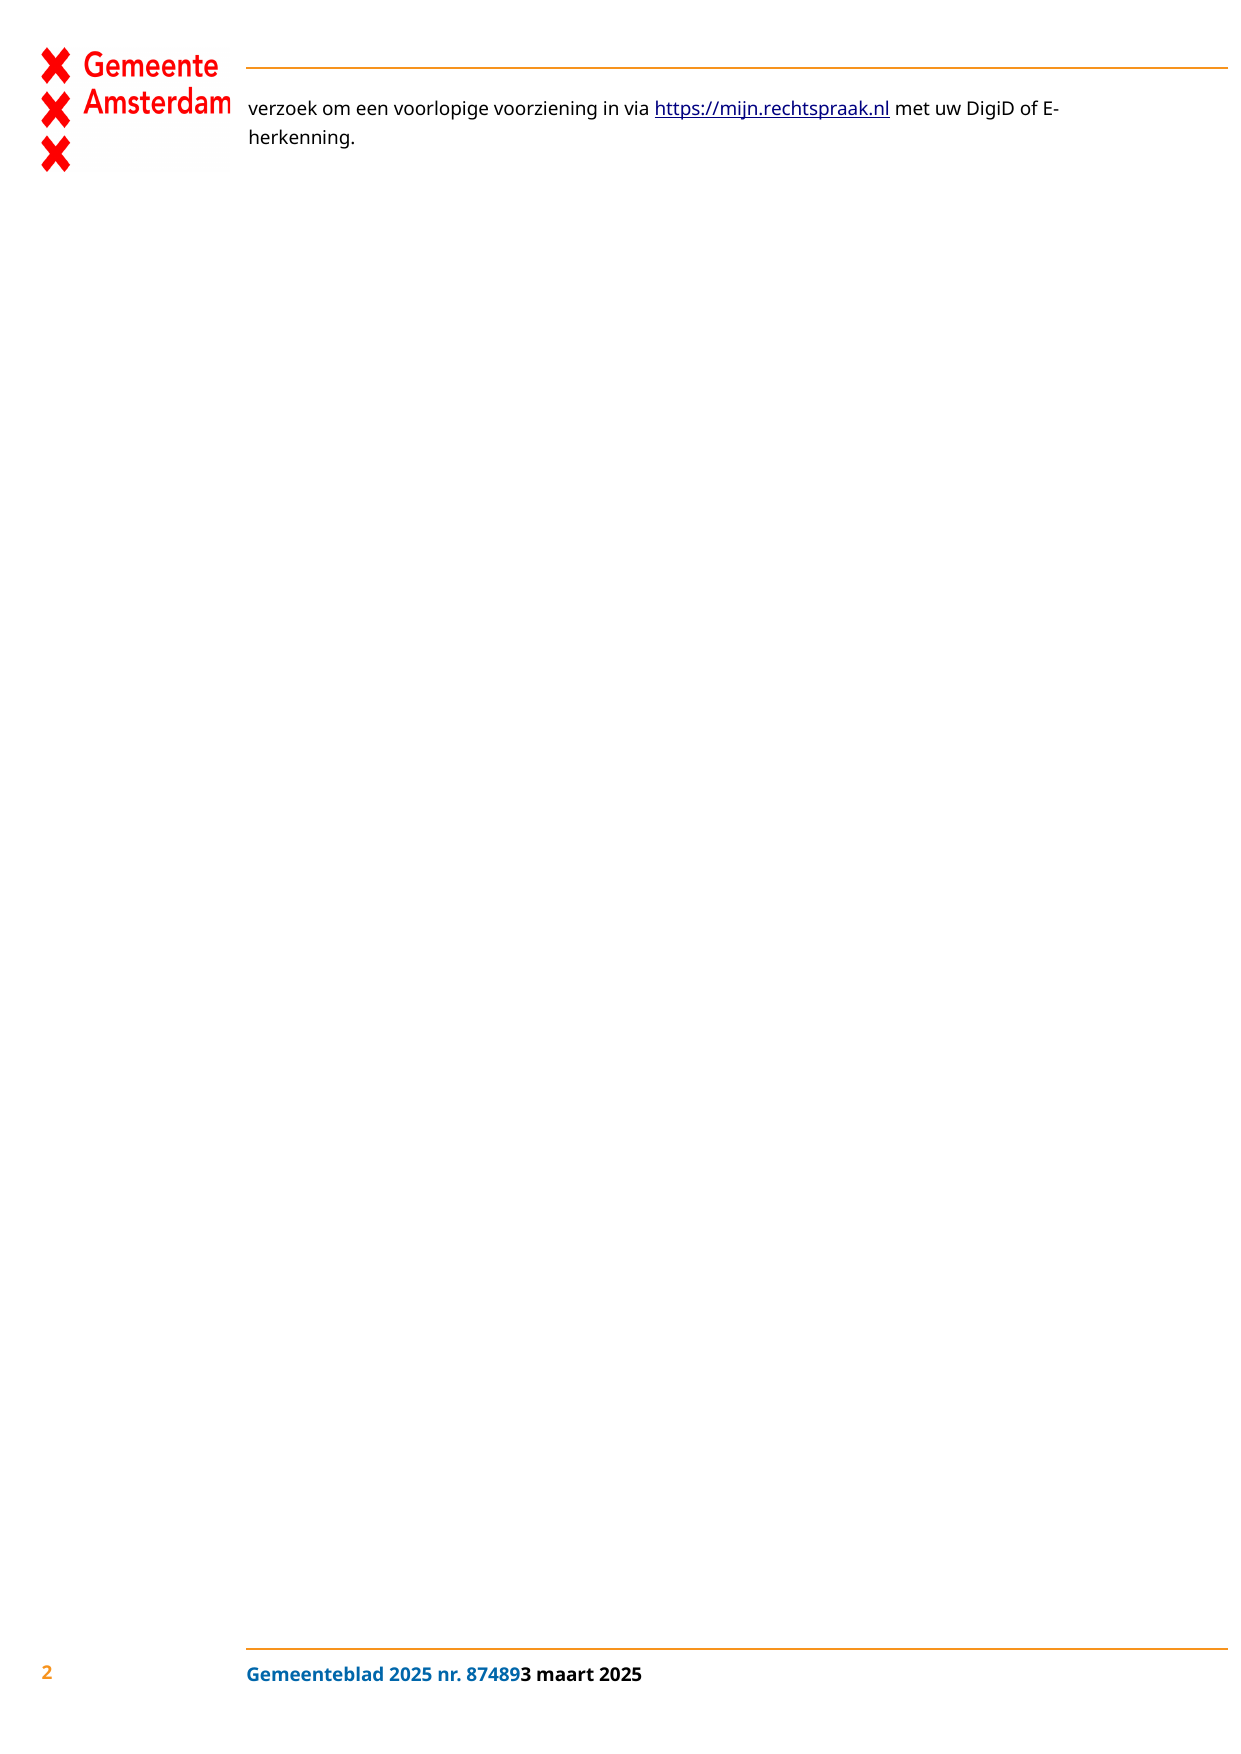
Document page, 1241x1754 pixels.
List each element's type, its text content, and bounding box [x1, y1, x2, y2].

picture [41, 47, 231, 172]
text verzoek om een voorlopige voorziening in via https://mijn.rechtspraak.nl met uw DigiD of E-herkenning. [248, 95, 1152, 150]
